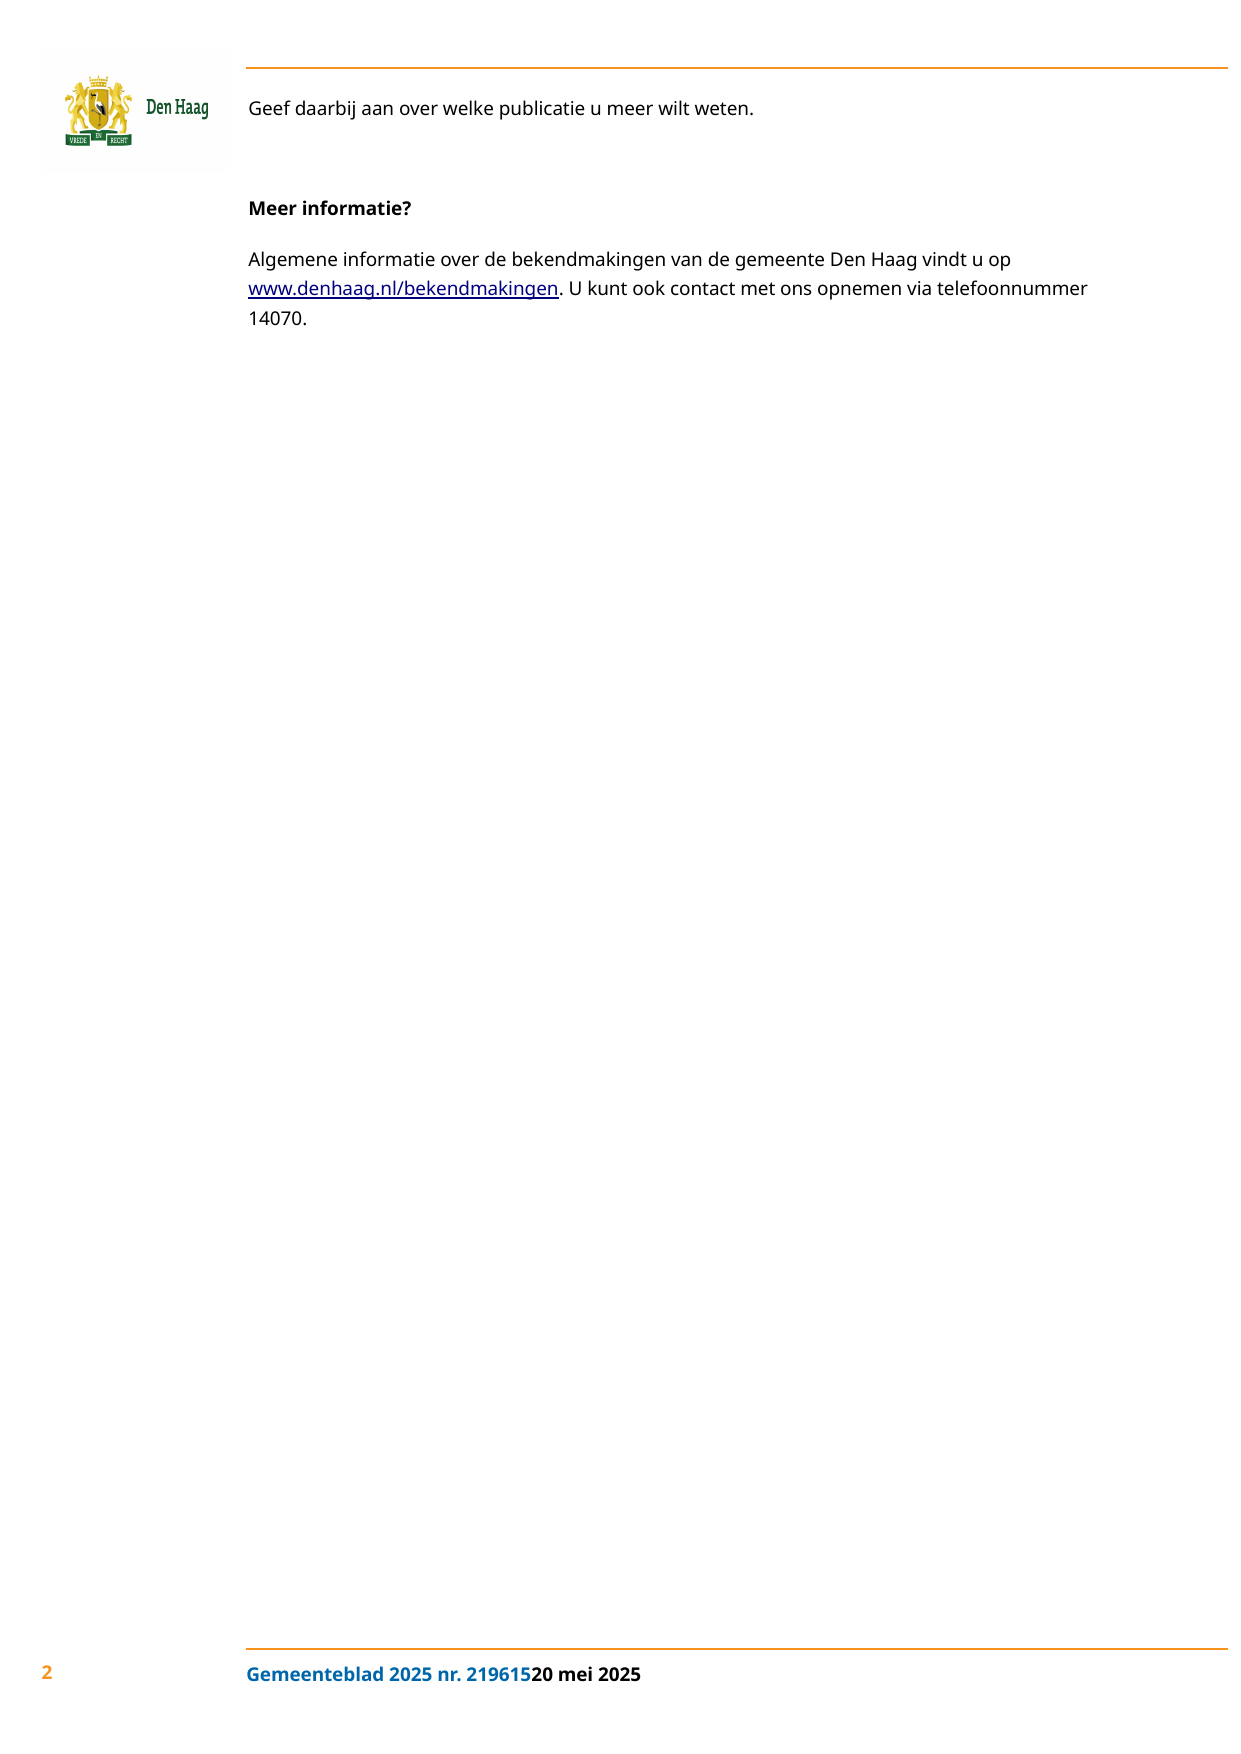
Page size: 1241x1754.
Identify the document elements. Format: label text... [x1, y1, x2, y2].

text Meer informatie? [248, 196, 1152, 221]
text Algemene informatie over de bekendmakingen van de gemeente Den Haag vindt u op www.denhaag.nl/bekendmakingen. U kunt ook contact met ons opnemen via telefoonnummer 14070. [248, 246, 1152, 331]
text Geef daarbij aan over welke publicatie u meer wilt weten. [248, 95, 1152, 121]
picture [41, 47, 231, 172]
